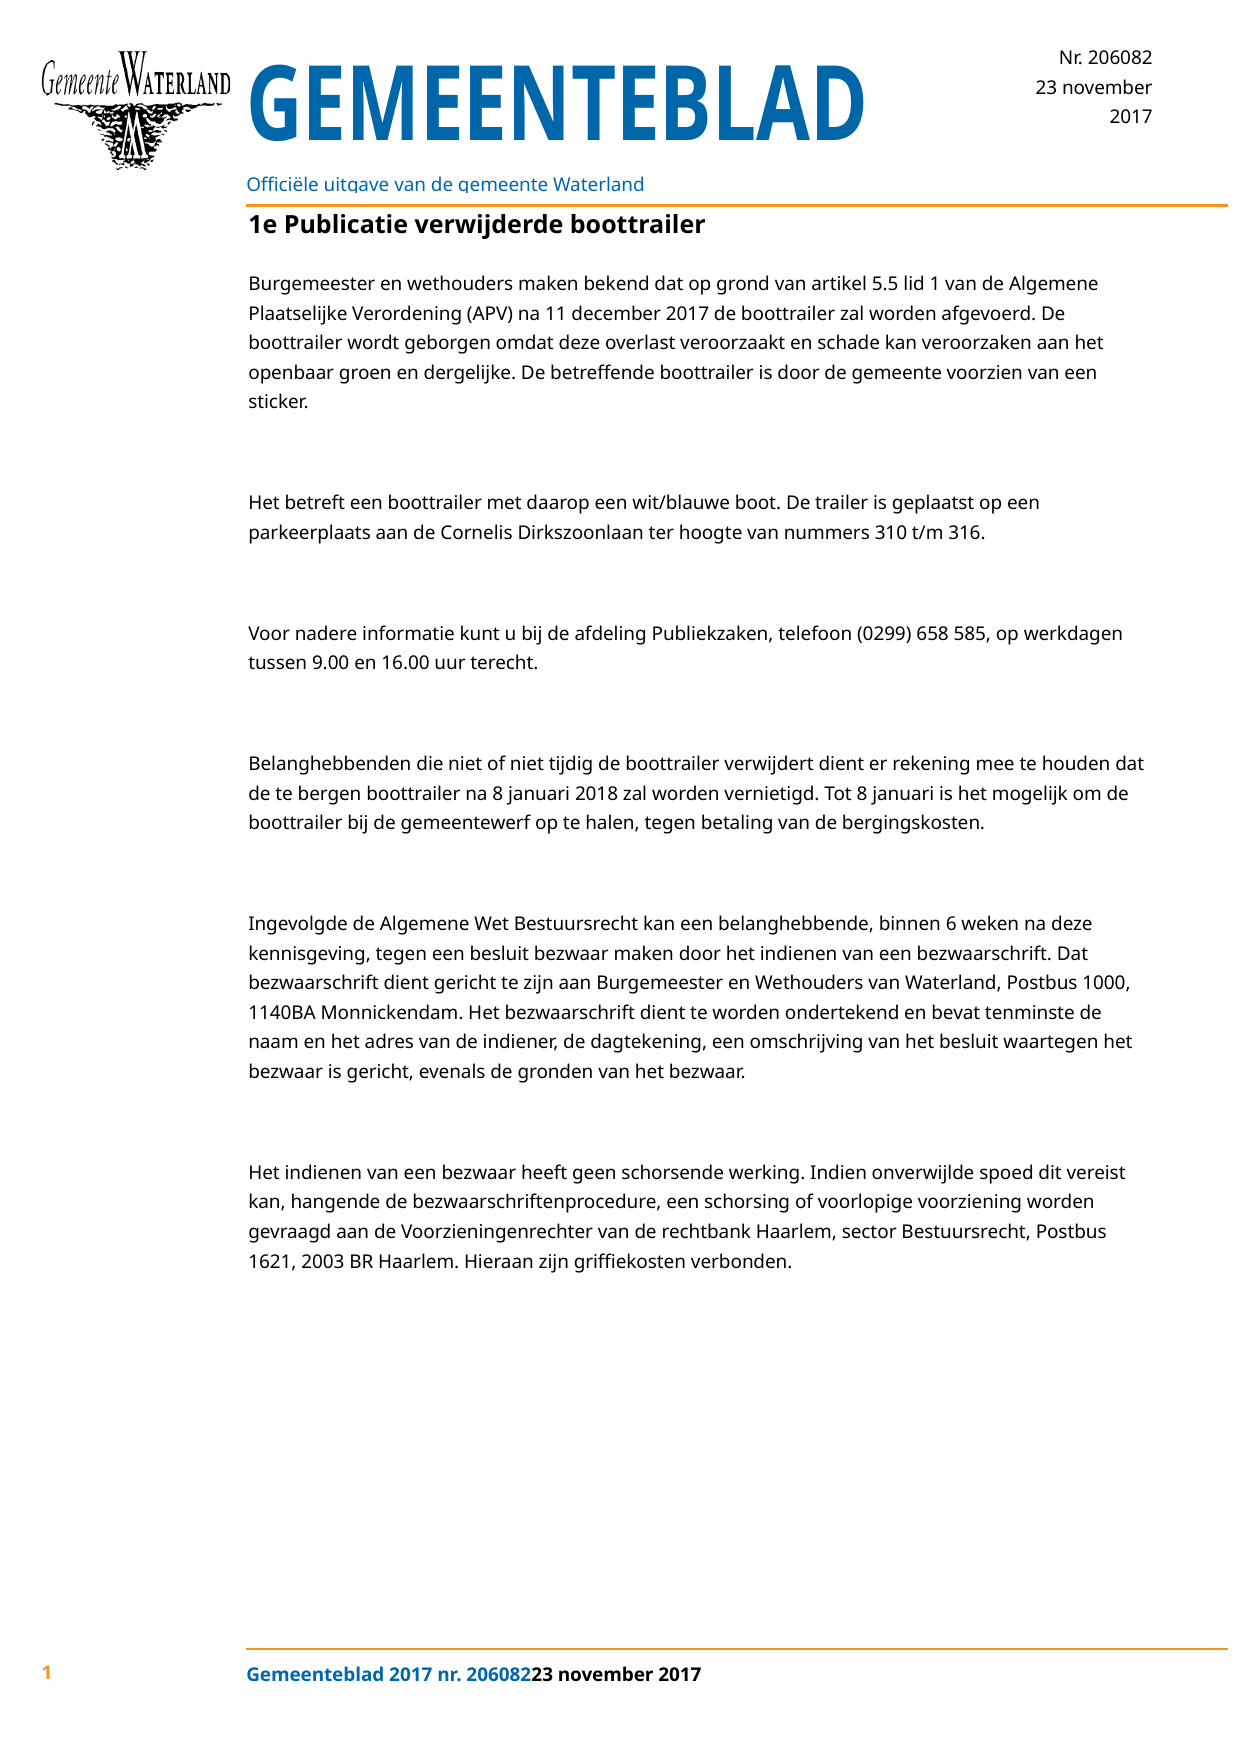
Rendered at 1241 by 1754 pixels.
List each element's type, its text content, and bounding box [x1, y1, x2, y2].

text Het betreft een boottrailer met daarop een wit/blauwe boot. De trailer is geplaatst op een parkeerplaats aan de Cornelis Dirkszoonlaan ter hoogte van nummers 310 t/m 316. [248, 489, 1152, 545]
text Burgemeester en wethouders maken bekend dat op grond van artikel 5.5 lid 1 van de Algemene Plaatselijke Verordening (APV) na 11 december 2017 de boottrailer zal worden afgevoerd. De boottrailer wordt geborgen omdat deze overlast veroorzaakt en schade kan veroorzaken aan het openbaar groen en dergelijke. De betreffende boottrailer is door de gemeente voorzien van een sticker. [248, 270, 1152, 414]
text 1e Publicatie verwijderde boottrailer [248, 207, 1152, 241]
text Ingevolgde de Algemene Wet Bestuursrecht kan een belanghebbende, binnen 6 weken na deze kennisgeving, tegen een besluit bezwaar maken door het indienen van een bezwaarschrift. Dat bezwaarschrift dient gericht te zijn aan Burgemeester en Wethouders van Waterland, Postbus 1000, 1140BA Monnickendam. Het bezwaarschrift dient te worden ondertekend en bevat tenminste de naam en het adres van de indiener, de dagtekening, een omschrijving van het besluit waartegen het bezwaar is gericht, evenals de gronden van het bezwaar. [248, 910, 1152, 1084]
picture [41, 47, 231, 172]
text Het indienen van een bezwaar heeft geen schorsende werking. Indien onverwijlde spoed dit vereist kan, hangende de bezwaarschriftenprocedure, een schorsing of voorlopige voorziening worden gevraagd aan de Voorzieningenrechter van de rechtbank Haarlem, sector Bestuursrecht, Postbus 1621, 2003 BR Haarlem. Hieraan zijn griffiekosten verbonden. [248, 1159, 1152, 1273]
text Voor nadere informatie kunt u bij de afdeling Publiekzaken, telefoon (0299) 658 585, op werkdagen tussen 9.00 en 16.00 uur terecht. [248, 620, 1152, 675]
text Belanghebbenden die niet of niet tijdig de boottrailer verwijdert dient er rekening mee te houden dat de te bergen boottrailer na 8 januari 2018 zal worden vernietigd. Tot 8 januari is het mogelijk om de boottrailer bij de gemeentewerf op te halen, tegen betaling van de bergingskosten. [248, 750, 1152, 835]
